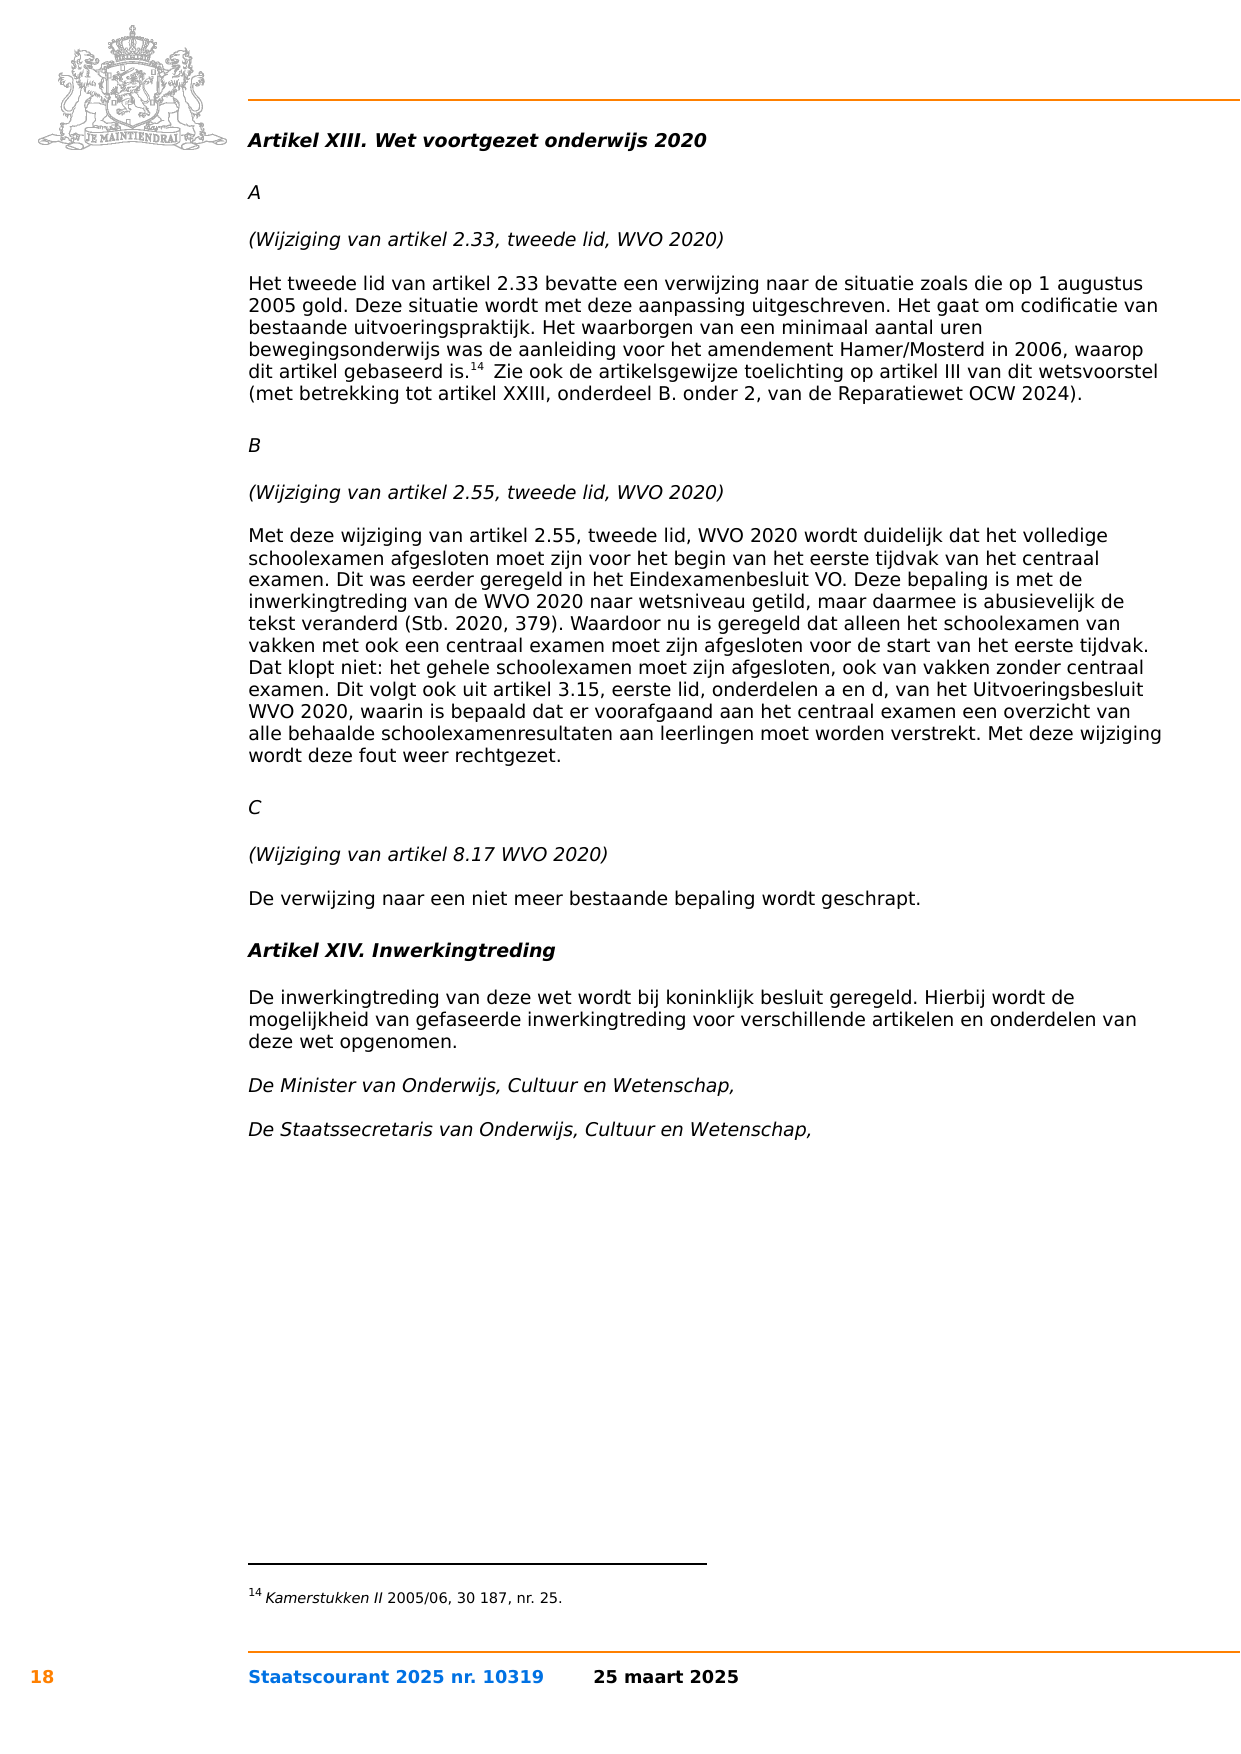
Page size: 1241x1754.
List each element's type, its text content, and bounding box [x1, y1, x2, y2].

subtitle A [248, 182, 1163, 204]
text De Minister van Onderwijs, Cultuur en Wetenschap, [248, 1075, 1163, 1097]
subtitle B [248, 434, 1163, 457]
picture [38, 25, 227, 150]
text (Wijziging van artikel 2.33, tweede lid, WVO 2020) [248, 229, 1163, 251]
subtitle C [248, 797, 1163, 819]
subtitle Artikel XIV. Inwerkingtreding [248, 940, 1163, 962]
text Met deze wijziging van artikel 2.55, tweede lid, WVO 2020 wordt duidelijk dat het volledige schoolexamen afgesloten moet zijn voor het begin van het eerste tijdvak van het centraal examen. Dit was eerder geregeld in het Eindexamenbesluit VO. Deze bepaling is met de inwerkingtreding van de WVO 2020 naar wetsniveau getild, maar daarmee is abusievelijk de tekst veranderd (Stb. 2020, 379). Waardoor nu is geregeld dat alleen het schoolexamen van vakken met ook een centraal examen moet zijn afgesloten voor de start van het eerste tijdvak. Dat klopt niet: het gehele schoolexamen moet zijn afgesloten, ook van vakken zonder centraal examen. Dit volgt ook uit artikel 3.15, eerste lid, onderdelen a en d, van het Uitvoeringsbesluit WVO 2020, waarin is bepaald dat er voorafgaand aan het centraal examen een overzicht van alle behaalde schoolexamenresultaten aan leerlingen moet worden verstrekt. Met deze wijziging wordt deze fout weer rechtgezet. [248, 525, 1163, 767]
text Kamerstukken II 2005/06, 30 187, nr. 25. [248, 1586, 1163, 1608]
text (Wijziging van artikel 8.17 WVO 2020) [248, 844, 1163, 866]
text De verwijzing naar een niet meer bestaande bepaling wordt geschrapt. [248, 888, 1163, 910]
text De inwerkingtreding van deze wet wordt bij koninklijk besluit geregeld. Hierbij wordt de mogelijkheid van gefaseerde inwerkingtreding voor verschillende artikelen en onderdelen van deze wet opgenomen. [248, 987, 1163, 1053]
text De Staatssecretaris van Onderwijs, Cultuur en Wetenschap, [248, 1119, 1163, 1141]
subtitle Artikel XIII. Wet voortgezet onderwijs 2020 [248, 130, 1163, 152]
text Het tweede lid van artikel 2.33 bevatte een verwijzing naar de situatie zoals die op 1 augustus 2005 gold. Deze situatie wordt met deze aanpassing uitgeschreven. Het gaat om codificatie van bestaande uitvoeringspraktijk. Het waarborgen van een minimaal aantal uren bewegingsonderwijs was de aanleiding voor het amendement Hamer/Mosterd in 2006, waarop dit artikel gebaseerd is. Zie ook de artikelsgewijze toelichting op artikel III van dit wetsvoorstel (met betrekking tot artikel XXIII, onderdeel B. onder 2, van de Reparatiewet OCW 2024). [248, 273, 1163, 404]
text (Wijziging van artikel 2.55, tweede lid, WVO 2020) [248, 482, 1163, 503]
